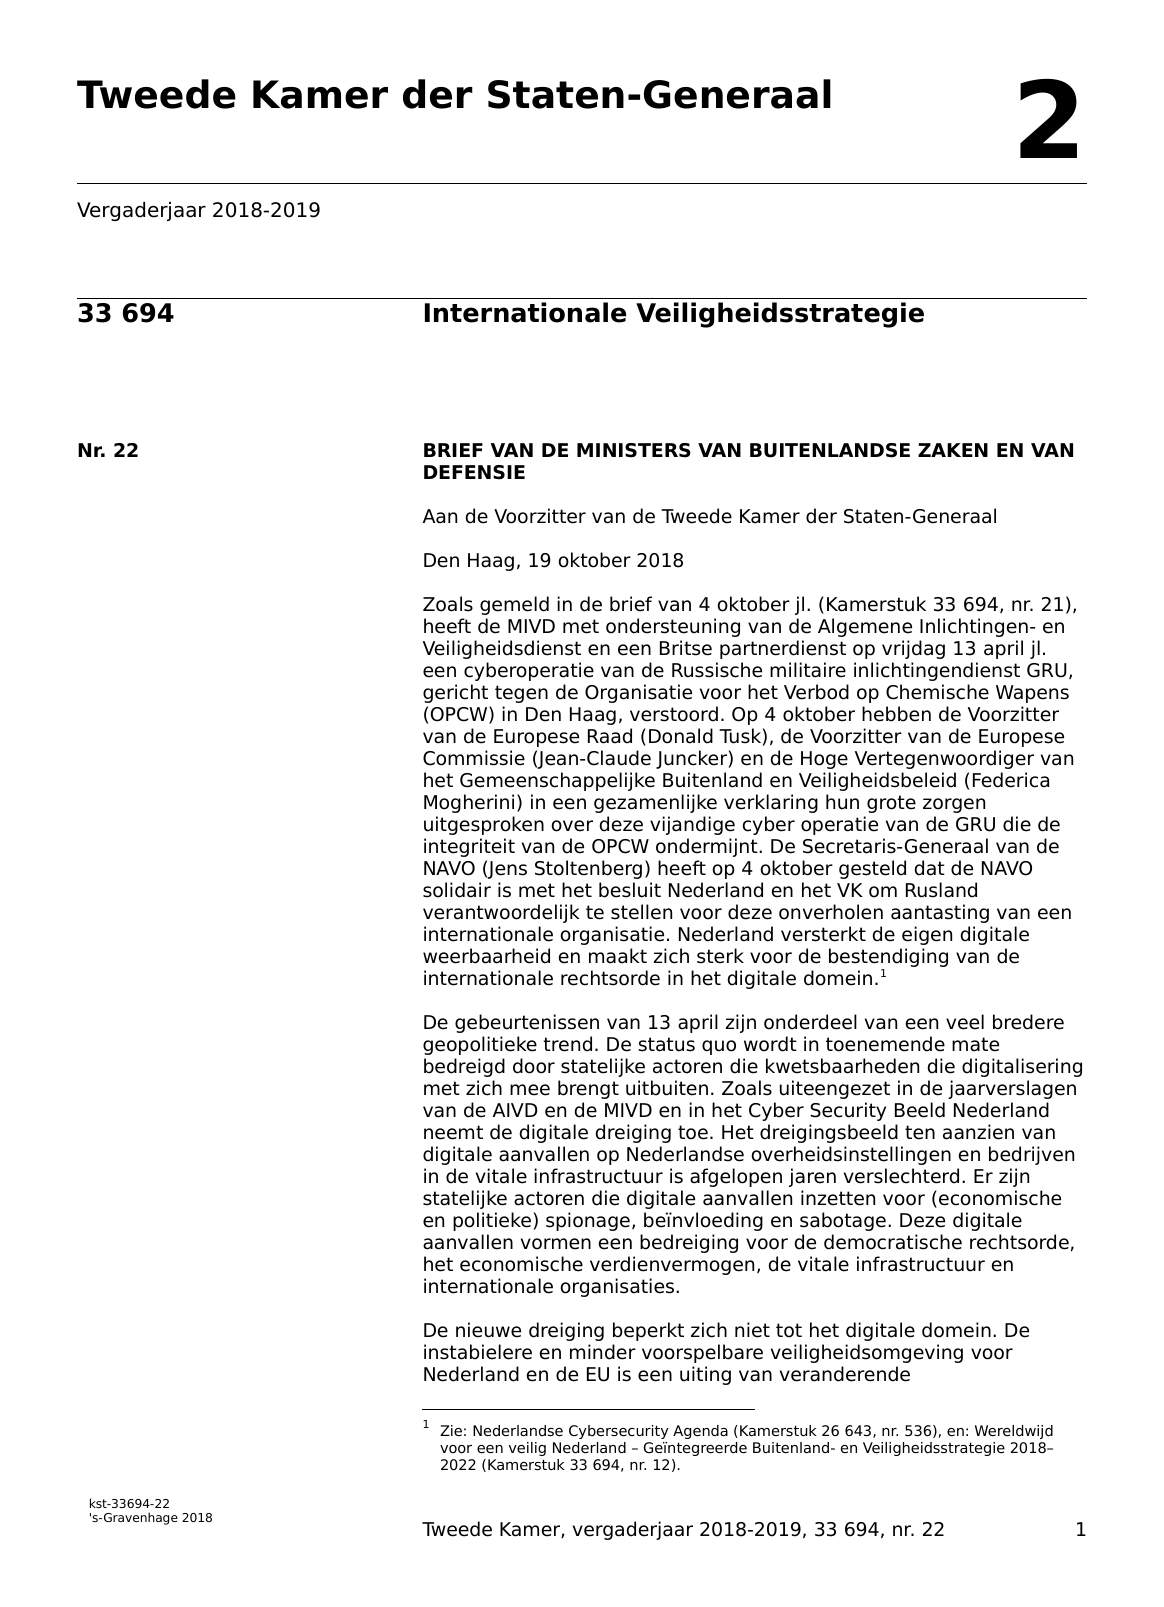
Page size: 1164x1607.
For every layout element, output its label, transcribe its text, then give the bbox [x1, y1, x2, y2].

table_cell Vergaderjaar 2018-2019 [77, 184, 1087, 298]
text Zoals gemeld in de brief van 4 oktober jl. (Kamerstuk 33 694, nr. 21), heeft de MIVD met ondersteuning van de Algemene Inlichtingen- en Veiligheidsdienst en een Britse partnerdienst op vrijdag 13 april jl. een cyberoperatie van de Russische militaire inlichtingendienst GRU, gericht tegen de Organisatie voor het Verbod op Chemische Wapens (OPCW) in Den Haag, verstoord. Op 4 oktober hebben de Voorzitter van de Europese Raad (Donald Tusk), de Voorzitter van de Europese Commissie (Jean-Claude Juncker) en de Hoge Vertegenwoordiger van het Gemeenschappelijke Buitenland en Veiligheidsbeleid (Federica Mogherini) in een gezamenlijke verklaring hun grote zorgen uitgesproken over deze vijandige cyber operatie van de GRU die de integriteit van de OPCW ondermijnt. De Secretaris-Generaal van de NAVO (Jens Stoltenberg) heeft op 4 oktober gesteld dat de NAVO solidair is met het besluit Nederland en het VK om Rusland verantwoordelijk te stellen voor deze onverholen aantasting van een internationale organisatie. Nederland versterkt de eigen digitale weerbaarheid en maakt zich sterk voor de bestendiging van de internationale rechtsorde in het digitale domein. [422, 594, 1087, 990]
text kst-33694-22 [88, 1497, 323, 1511]
table_header Tweede Kamer der Staten-Generaal [77, 59, 886, 183]
text 's-Gravenhage 2018 [88, 1511, 323, 1525]
text Den Haag, 19 oktober 2018 [422, 550, 1087, 572]
text De nieuwe dreiging beperkt zich niet tot het digitale domein. De instabielere en minder voorspelbare veiligheidsomgeving voor Nederland en de EU is een uiting van veranderende [422, 1320, 1087, 1386]
subtitle 33 694 Internationale Veiligheidsstrategie [77, 299, 1087, 329]
text De gebeurtenissen van 13 april zijn onderdeel van een veel bredere geopolitieke trend. De status quo wordt in toenemende mate bedreigd door statelijke actoren die kwetsbaarheden die digitalisering met zich mee brengt uitbuiten. Zoals uiteengezet in de jaarverslagen van de AIVD en de MIVD en in het Cyber Security Beeld Nederland neemt de digitale dreiging toe. Het dreigingsbeeld ten aanzien van digitale aanvallen op Nederlandse overheidsinstellingen en bedrijven in de vitale infrastructuur is afgelopen jaren verslechterd. Er zijn statelijke actoren die digitale aanvallen inzetten voor (economische en politieke) spionage, beïnvloeding en sabotage. Deze digitale aanvallen vormen een bedreiging voor de democratische rechtsorde, het economische verdienvermogen, de vitale infrastructuur en internationale organisaties. [422, 1012, 1087, 1298]
subtitle Nr. 22 BRIEF VAN DE MINISTERS VAN BUITENLANDSE ZAKEN EN VAN DEFENSIE [77, 440, 1087, 484]
text Zie: Nederlandse Cybersecurity Agenda (Kamerstuk 26 643, nr. 536), en: Wereldwijd voor een veilig Nederland – Geïntegreerde Buitenland- en Veiligheidsstrategie 2018–2022 (Kamerstuk 33 694, nr. 12). [422, 1418, 1087, 1474]
text Aan de Voorzitter van de Tweede Kamer der Staten-Generaal [422, 506, 1087, 528]
table_header 2 [886, 59, 1087, 183]
